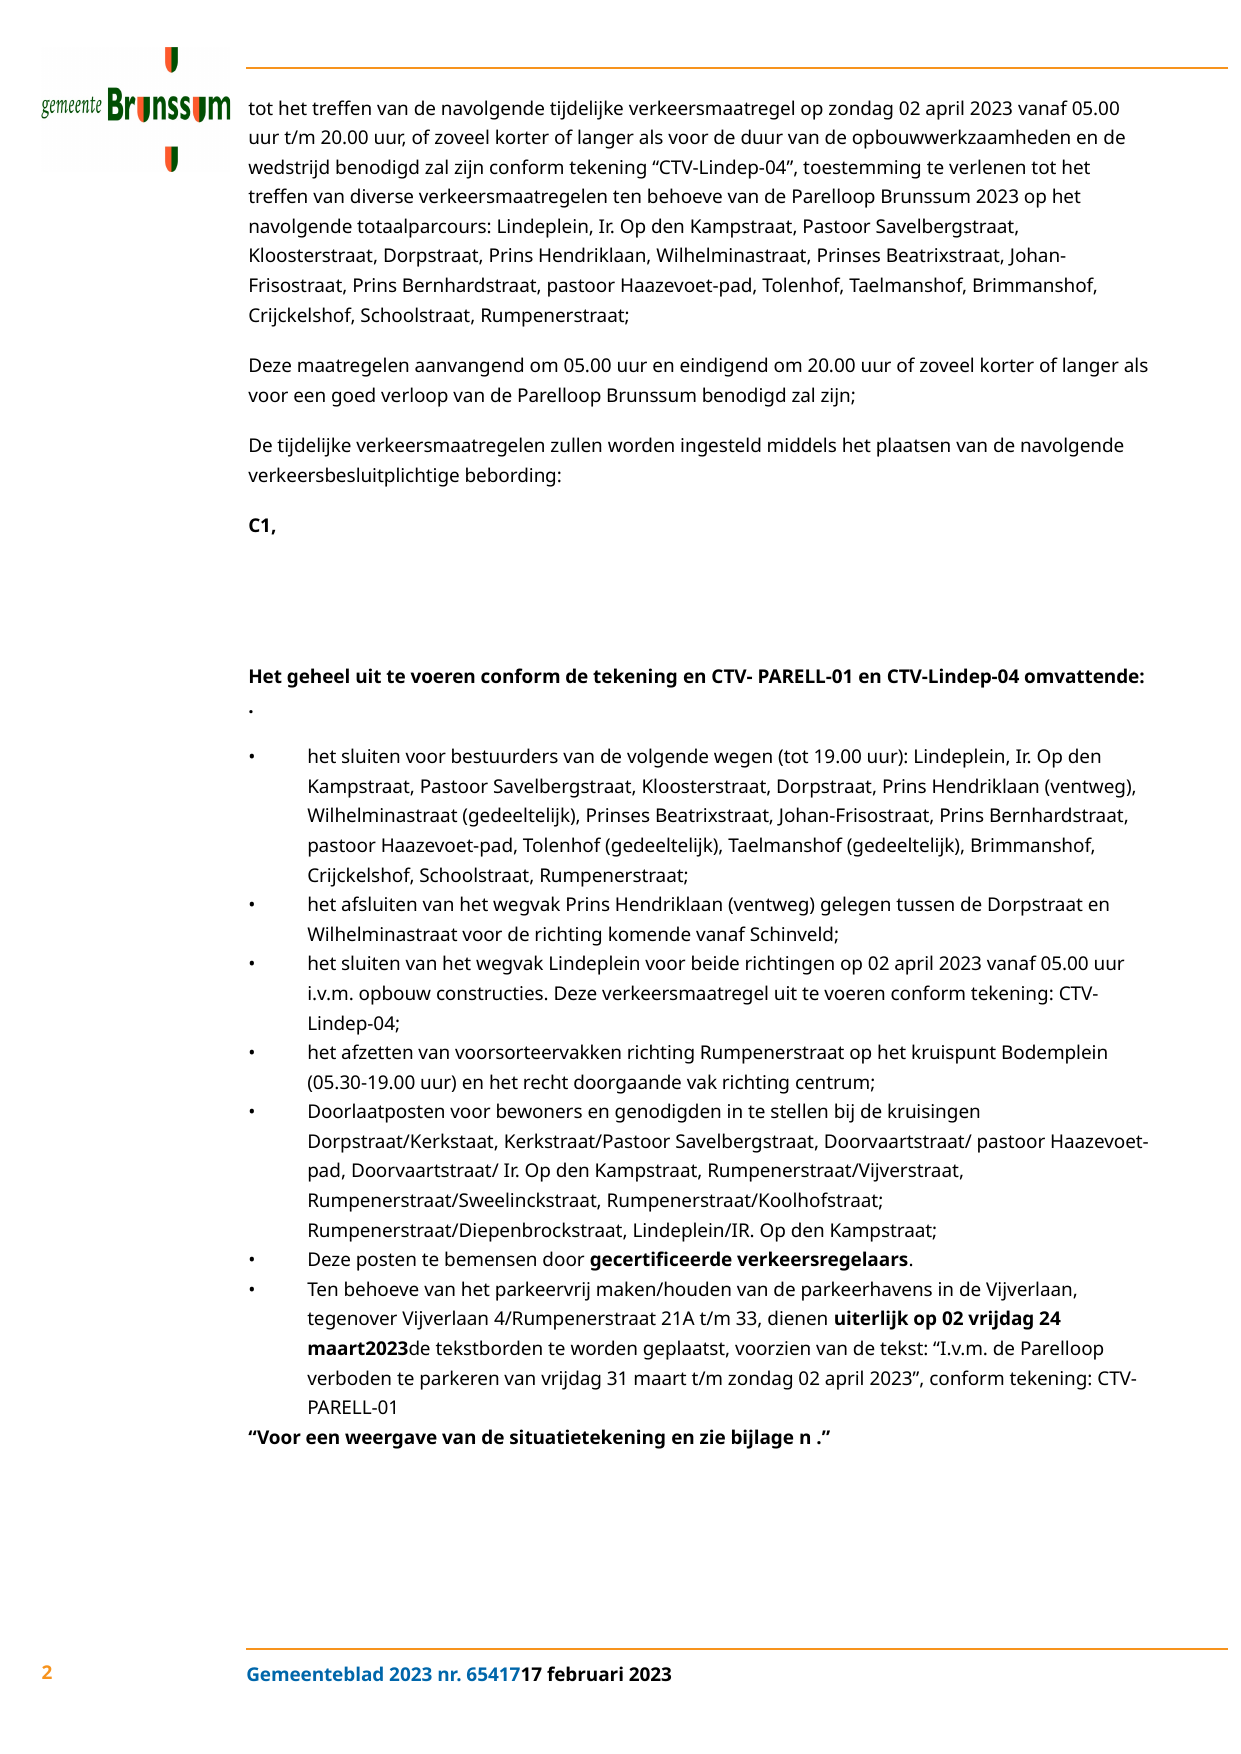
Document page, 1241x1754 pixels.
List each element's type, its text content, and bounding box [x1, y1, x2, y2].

list het sluiten voor bestuurders van de volgende wegen (tot 19.00 uur): Lindeplein, Ir. Op den Kampstraat, Pastoor Savelbergstraat, Kloosterstraat, Dorpstraat, Prins Hendriklaan (ventweg), Wilhelminastraat (gedeeltelijk), Prinses Beatrixstraat, Johan-Frisostraat, Prins Bernhardstraat, pastoor Haazevoet-pad, Tolenhof (gedeeltelijk), Taelmanshof (gedeeltelijk), Brimmanshof, Crijckelshof, Schoolstraat, Rumpenerstraat; [248, 743, 1152, 888]
text C1, [248, 512, 1152, 538]
list het afsluiten van het wegvak Prins Hendriklaan (ventweg) gelegen tussen de Dorpstraat en Wilhelminastraat voor de richting komende vanaf Schinveld; [248, 891, 1152, 947]
list Doorlaatposten voor bewoners en genodigden in te stellen bij de kruisingen Dorpstraat/Kerkstaat, Kerkstraat/Pastoor Savelbergstraat, Doorvaartstraat/ pastoor Haazevoet-pad, Doorvaartstraat/ Ir. Op den Kampstraat, Rumpenerstraat/Vijverstraat, Rumpenerstraat/Sweelinckstraat, Rumpenerstraat/Koolhofstraat; Rumpenerstraat/Diepenbrockstraat, Lindeplein/IR. Op den Kampstraat; [248, 1098, 1152, 1243]
list Ten behoeve van het parkeervrij maken/houden van de parkeerhavens in de Vijverlaan, tegenover Vijverlaan 4/Rumpenerstraat 21A t/m 33, dienen uiterlijk op 02 vrijdag 24 maart2023de tekstborden te worden geplaatst, voorzien van de tekst: “I.v.m. de Parelloop verboden te parkeren van vrijdag 31 maart t/m zondag 02 april 2023”, conform tekening: CTV-PARELL-01 [248, 1276, 1152, 1420]
list het afzetten van voorsorteervakken richting Rumpenerstraat op het kruispunt Bodemplein (05.30-19.00 uur) en het recht doorgaande vak richting centrum; [248, 1039, 1152, 1095]
list het sluiten van het wegvak Lindeplein voor beide richtingen op 02 april 2023 vanaf 05.00 uur i.v.m. opbouw constructies. Deze verkeersmaatregel uit te voeren conform tekening: CTV-Lindep-04; [248, 951, 1152, 1036]
text “Voor een weergave van de situatietekening en zie bijlage n .” [248, 1424, 1152, 1450]
text Deze maatregelen aanvangend om 05.00 uur en eindigend om 20.00 uur of zoveel korter of langer als voor een goed verloop van de Parelloop Brunssum benodigd zal zijn; [248, 352, 1152, 408]
text tot het treffen van de navolgende tijdelijke verkeersmaatregel op zondag 02 april 2023 vanaf 05.00 uur t/m 20.00 uur, of zoveel korter of langer als voor de duur van de opbouwwerkzaamheden en de wedstrijd benodigd zal zijn conform tekening “CTV-Lindep-04”, toestemming te verlenen tot het treffen van diverse verkeersmaatregelen ten behoeve van de Parelloop Brunssum 2023 op het navolgende totaalparcours: Lindeplein, Ir. Op den Kampstraat, Pastoor Savelbergstraat, Kloosterstraat, Dorpstraat, Prins Hendriklaan, Wilhelminastraat, Prinses Beatrixstraat, Johan-Frisostraat, Prins Bernhardstraat, pastoor Haazevoet-pad, Tolenhof, Taelmanshof, Brimmanshof, Crijckelshof, Schoolstraat, Rumpenerstraat; [248, 95, 1152, 328]
picture [41, 47, 231, 172]
text De tijdelijke verkeersmaatregelen zullen worden ingesteld middels het plaatsen van de navolgende verkeersbesluitplichtige bebording: [248, 432, 1152, 488]
list Deze posten te bemensen door gecertificeerde verkeersregelaars. [248, 1246, 1152, 1272]
text Het geheel uit te voeren conform de tekening en CTV- PARELL-01 en CTV-Lindep-04 omvattende: . [248, 663, 1152, 719]
